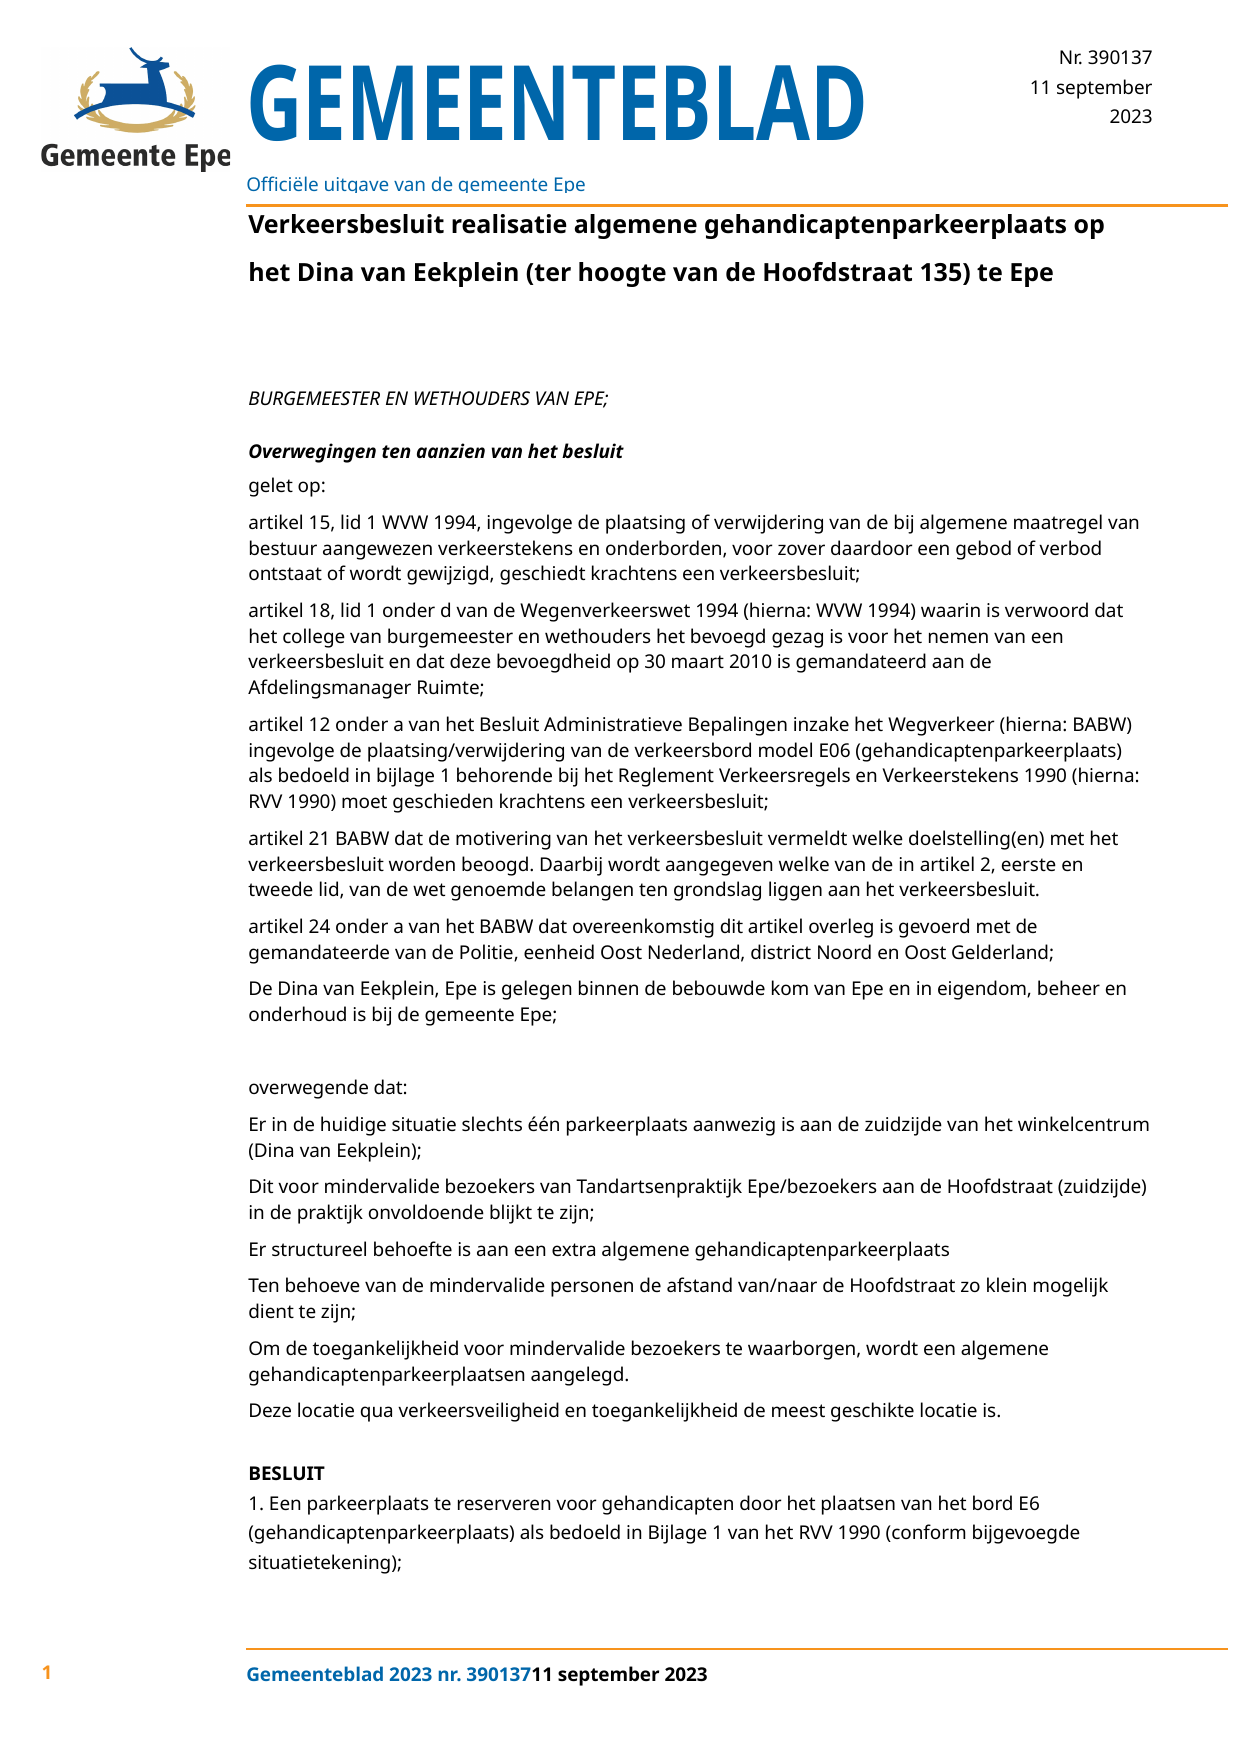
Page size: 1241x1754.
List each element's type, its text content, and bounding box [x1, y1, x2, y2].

text artikel 18, lid 1 onder d van de Wegenverkeerswet 1994 (hierna: WVW 1994) waarin is verwoord dat het college van burgemeester en wethouders het bevoegd gezag is voor het nemen van een verkeersbesluit en dat deze bevoegdheid op 30 maart 2010 is gemandateerd aan de Afdelingsmanager Ruimte; [248, 597, 1152, 700]
text artikel 15, lid 1 WVW 1994, ingevolge de plaatsing of verwijdering van de bij algemene maatregel van bestuur aangewezen verkeerstekens en onderborden, voor zover daardoor een gebod of verbod ontstaat of wordt gewijzigd, geschiedt krachtens een verkeersbesluit; [248, 509, 1152, 586]
text Ten behoeve van de mindervalide personen de afstand van/naar de Hoofdstraat zo klein mogelijk dient te zijn; [248, 1273, 1152, 1324]
text gelet op: [248, 472, 1152, 498]
text Deze locatie qua verkeersveiligheid en toegankelijkheid de meest geschikte locatie is. [248, 1397, 1152, 1423]
text BURGEMEESTER EN WETHOUDERS VAN EPE; [248, 386, 1152, 411]
text artikel 12 onder a van het Besluit Administratieve Bepalingen inzake het Wegverkeer (hierna: BABW) ingevolge de plaatsing/verwijdering van de verkeersbord model E06 (gehandicaptenparkeerplaats) als bedoeld in bijlage 1 behorende bij het Reglement Verkeersregels en Verkeerstekens 1990 (hierna: RVV 1990) moet geschieden krachtens een verkeersbesluit; [248, 711, 1152, 814]
text Verkeersbesluit realisatie algemene gehandicaptenparkeerplaats op het Dina van Eekplein (ter hoogte van de Hoofdstraat 135) te Epe [248, 207, 1152, 288]
text De Dina van Eekplein, Epe is gelegen binnen de bebouwde kom van Epe en in eigendom, beheer en onderhoud is bij de gemeente Epe; [248, 976, 1152, 1027]
text Overwegingen ten aanzien van het besluit [248, 438, 1152, 464]
picture [41, 47, 231, 172]
text Er structureel behoefte is aan een extra algemene gehandicaptenparkeerplaats [248, 1236, 1152, 1262]
text BESLUIT [248, 1460, 1152, 1486]
text Om de toegankelijkheid voor mindervalide bezoekers te waarborgen, wordt een algemene gehandicaptenparkeerplaatsen aangelegd. [248, 1335, 1152, 1387]
text Dit voor mindervalide bezoekers van Tandartsenpraktijk Epe/bezoekers aan de Hoofdstraat (zuidzijde) in de praktijk onvoldoende blijkt te zijn; [248, 1174, 1152, 1225]
text artikel 21 BABW dat de motivering van het verkeersbesluit vermeldt welke doelstelling(en) met het verkeersbesluit worden beoogd. Daarbij wordt aangegeven welke van de in artikel 2, eerste en tweede lid, van de wet genoemde belangen ten grondslag liggen aan het verkeersbesluit. [248, 825, 1152, 902]
text Er in de huidige situatie slechts één parkeerplaats aanwezig is aan de zuidzijde van het winkelcentrum (Dina van Eekplein); [248, 1111, 1152, 1163]
text artikel 24 onder a van het BABW dat overeenkomstig dit artikel overleg is gevoerd met de gemandateerde van de Politie, eenheid Oost Nederland, district Noord en Oost Gelderland; [248, 913, 1152, 964]
text overwegende dat: [248, 1074, 1152, 1100]
text 1. Een parkeerplaats te reserveren voor gehandicapten door het plaatsen van het bord E6 (gehandicaptenparkeerplaats) als bedoeld in Bijlage 1 van het RVV 1990 (conform bijgevoegde situatietekening); [248, 1490, 1152, 1575]
